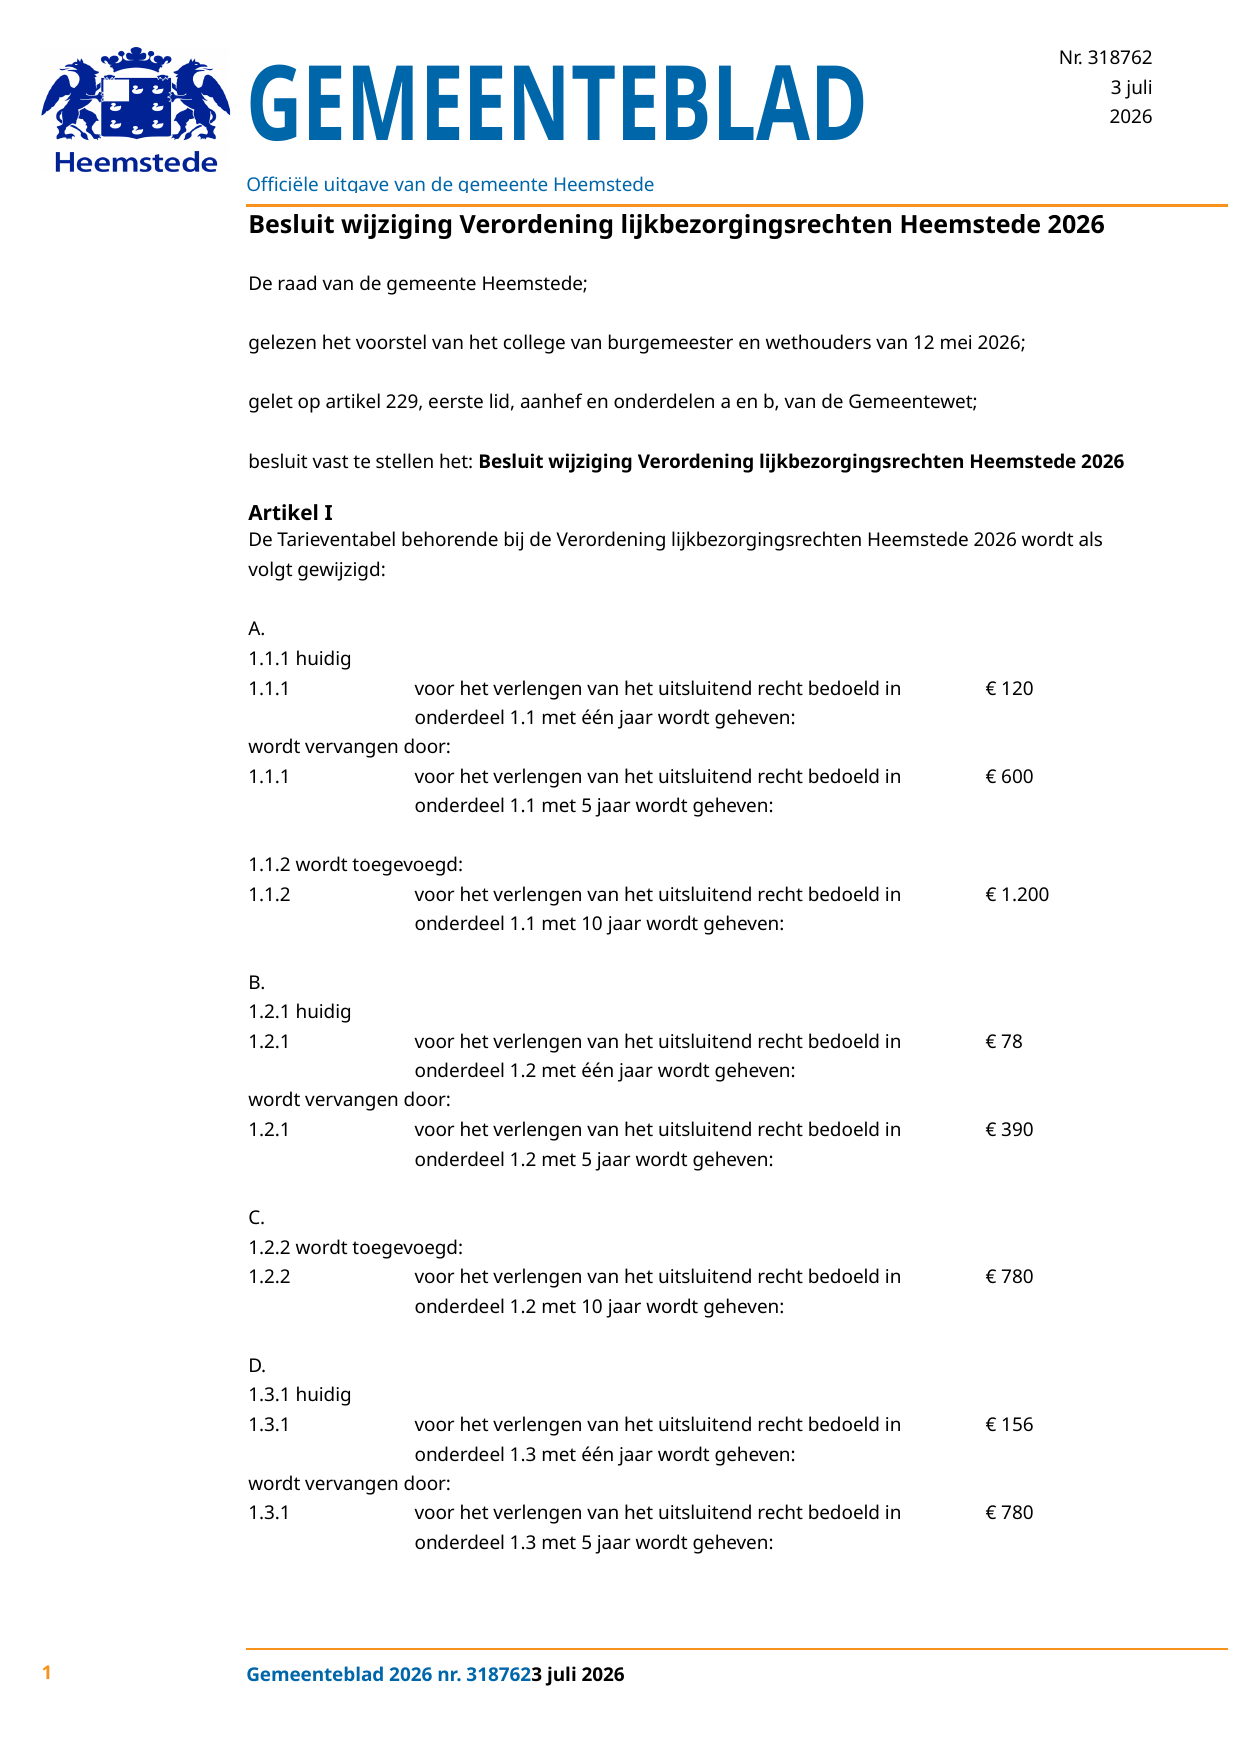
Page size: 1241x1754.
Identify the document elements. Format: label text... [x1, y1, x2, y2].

table_header € 780 [985, 1499, 1152, 1555]
text Artikel I [248, 498, 1152, 527]
table_header voor het verlengen van het uitsluitend recht bedoeld in onderdeel 1.3 met 5 jaar wordt geheven: [414, 1499, 985, 1555]
table_header € 78 [985, 1028, 1152, 1083]
text 1.1.2 wordt toegevoegd: [248, 851, 1152, 877]
table_header 1.1.2 [248, 881, 414, 936]
text De raad van de gemeente Heemstede; [248, 270, 1152, 296]
text Besluit wijziging Verordening lijkbezorgingsrechten Heemstede 2026 [248, 207, 1152, 241]
table_header 1.2.1 [248, 1028, 414, 1083]
table_header voor het verlengen van het uitsluitend recht bedoeld in onderdeel 1.1 met één jaar wordt geheven: [414, 675, 985, 730]
table_header € 780 [985, 1264, 1152, 1319]
text wordt vervangen door: [248, 1470, 1152, 1495]
table_header 1.2.2 [248, 1264, 414, 1319]
text wordt vervangen door: [248, 1087, 1152, 1112]
table_header voor het verlengen van het uitsluitend recht bedoeld in onderdeel 1.2 met één jaar wordt geheven: [414, 1028, 985, 1083]
table_header 1.3.1 [248, 1411, 414, 1466]
text 1.3.1 huidig [248, 1381, 1152, 1407]
text wordt vervangen door: [248, 733, 1152, 759]
table_header 1.1.1 [248, 675, 414, 730]
text gelezen het voorstel van het college van burgemeester en wethouders van 12 mei 2026; [248, 329, 1152, 355]
text 1.2.2 wordt toegevoegd: [248, 1234, 1152, 1260]
table_header voor het verlengen van het uitsluitend recht bedoeld in onderdeel 1.2 met 10 jaar wordt geheven: [414, 1264, 985, 1319]
table_header voor het verlengen van het uitsluitend recht bedoeld in onderdeel 1.2 met 5 jaar wordt geheven: [414, 1116, 985, 1172]
text 1.1.1 huidig [248, 645, 1152, 671]
text 1.2.1 huidig [248, 998, 1152, 1024]
picture [41, 47, 231, 172]
text C. [248, 1204, 1152, 1230]
text besluit vast te stellen het: Besluit wijziging Verordening lijkbezorgingsrechten Heemstede 2026 [248, 448, 1152, 473]
table_header 1.1.1 [248, 763, 414, 818]
table_header € 390 [985, 1116, 1152, 1172]
table_header € 600 [985, 763, 1152, 818]
table_header 1.3.1 [248, 1499, 414, 1555]
text gelet op artikel 229, eerste lid, aanhef en onderdelen a en b, van de Gemeentewet; [248, 389, 1152, 414]
table_header voor het verlengen van het uitsluitend recht bedoeld in onderdeel 1.1 met 5 jaar wordt geheven: [414, 763, 985, 818]
table_header € 120 [985, 675, 1152, 730]
text D. [248, 1352, 1152, 1378]
table_header 1.2.1 [248, 1116, 414, 1172]
text B. [248, 969, 1152, 994]
table_header € 1.200 [985, 881, 1152, 936]
table_header € 156 [985, 1411, 1152, 1466]
text A. [248, 615, 1152, 641]
table_header voor het verlengen van het uitsluitend recht bedoeld in onderdeel 1.3 met één jaar wordt geheven: [414, 1411, 985, 1466]
text De Tarieventabel behorende bij de Verordening lijkbezorgingsrechten Heemstede 2026 wordt als volgt gewijzigd: [248, 527, 1152, 582]
table_header voor het verlengen van het uitsluitend recht bedoeld in onderdeel 1.1 met 10 jaar wordt geheven: [414, 881, 985, 936]
